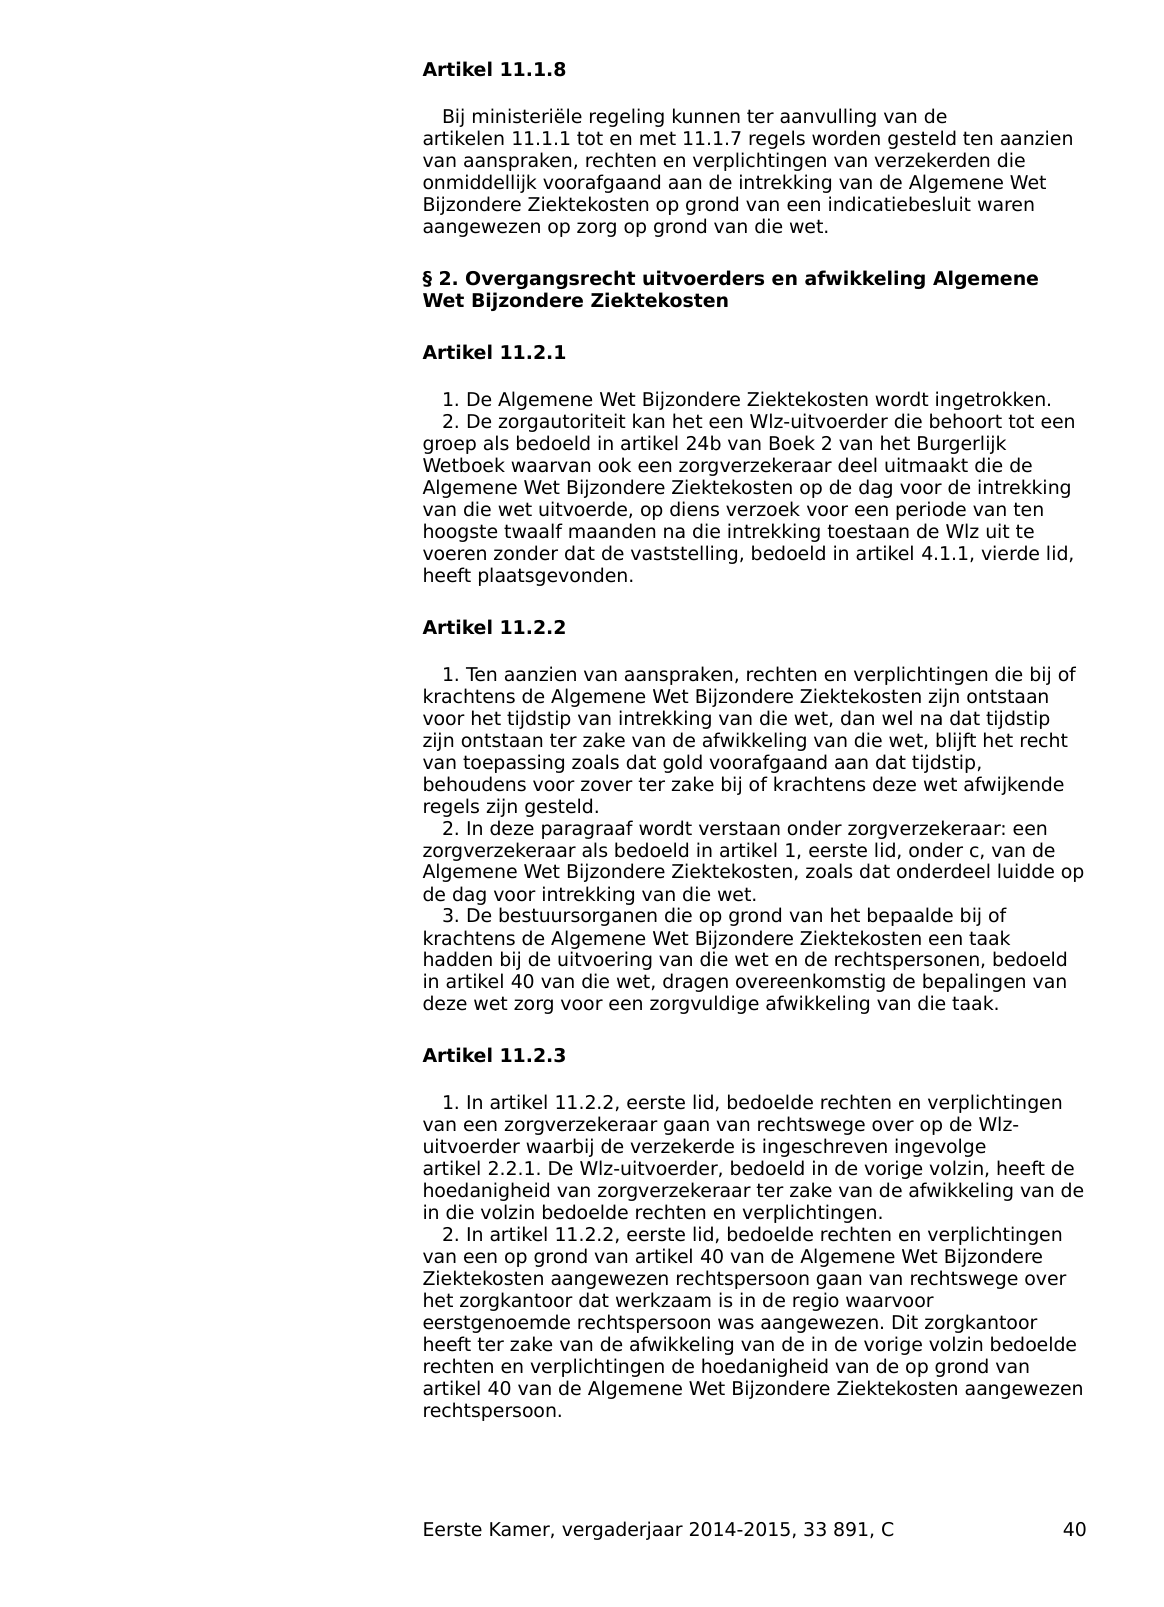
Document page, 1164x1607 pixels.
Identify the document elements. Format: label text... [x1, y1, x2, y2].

subtitle Artikel 11.2.1 [422, 342, 1087, 364]
subtitle Artikel 11.2.2 [422, 617, 1087, 639]
text 2. In artikel 11.2.2, eerste lid, bedoelde rechten en verplichtingen van een op grond van artikel 40 van de Algemene Wet Bijzondere Ziektekosten aangewezen rechtspersoon gaan van rechtswege over het zorgkantoor dat werkzaam is in de regio waarvoor eerstgenoemde rechtspersoon was aangewezen. Dit zorgkantoor heeft ter zake van de afwikkeling van de in de vorige volzin bedoelde rechten en verplichtingen de hoedanigheid van de op grond van artikel 40 van de Algemene Wet Bijzondere Ziektekosten aangewezen rechtspersoon. [422, 1224, 1087, 1422]
text 1. Ten aanzien van aanspraken, rechten en verplichtingen die bij of krachtens de Algemene Wet Bijzondere Ziektekosten zijn ontstaan voor het tijdstip van intrekking van die wet, dan wel na dat tijdstip zijn ontstaan ter zake van de afwikkeling van die wet, blijft het recht van toepassing zoals dat gold voorafgaand aan dat tijdstip, behoudens voor zover ter zake bij of krachtens deze wet afwijkende regels zijn gesteld. [422, 664, 1087, 817]
text Bij ministeriële regeling kunnen ter aanvulling van de artikelen 11.1.1 tot en met 11.1.7 regels worden gesteld ten aanzien van aanspraken, rechten en verplichtingen van verzekerden die onmiddellijk voorafgaand aan de intrekking van de Algemene Wet Bijzondere Ziektekosten op grond van een indicatiebesluit waren aangewezen op zorg op grond van die wet. [422, 106, 1087, 238]
text 1. De Algemene Wet Bijzondere Ziektekosten wordt ingetrokken. [422, 389, 1087, 411]
text 3. De bestuursorganen die op grond van het bepaalde bij of krachtens de Algemene Wet Bijzondere Ziektekosten een taak hadden bij de uitvoering van die wet en de rechtspersonen, bedoeld in artikel 40 van die wet, dragen overeenkomstig de bepalingen van deze wet zorg voor een zorgvuldige afwikkeling van die taak. [422, 905, 1087, 1015]
subtitle Artikel 11.1.8 [422, 59, 1087, 81]
subtitle Artikel 11.2.3 [422, 1045, 1087, 1067]
subtitle § 2. Overgangsrecht uitvoerders en afwikkeling Algemene Wet Bijzondere Ziektekosten [422, 268, 1087, 312]
text 1. In artikel 11.2.2, eerste lid, bedoelde rechten en verplichtingen van een zorgverzekeraar gaan van rechtswege over op de Wlz-uitvoerder waarbij de verzekerde is ingeschreven ingevolge artikel 2.2.1. De Wlz-uitvoerder, bedoeld in de vorige volzin, heeft de hoedanigheid van zorgverzekeraar ter zake van de afwikkeling van de in die volzin bedoelde rechten en verplichtingen. [422, 1092, 1087, 1224]
text 2. In deze paragraaf wordt verstaan onder zorgverzekeraar: een zorgverzekeraar als bedoeld in artikel 1, eerste lid, onder c, van de Algemene Wet Bijzondere Ziektekosten, zoals dat onderdeel luidde op de dag voor intrekking van die wet. [422, 817, 1087, 905]
text 2. De zorgautoriteit kan het een Wlz-uitvoerder die behoort tot een groep als bedoeld in artikel 24b van Boek 2 van het Burgerlijk Wetboek waarvan ook een zorgverzekeraar deel uitmaakt die de Algemene Wet Bijzondere Ziektekosten op de dag voor de intrekking van die wet uitvoerde, op diens verzoek voor een periode van ten hoogste twaalf maanden na die intrekking toestaan de Wlz uit te voeren zonder dat de vaststelling, bedoeld in artikel 4.1.1, vierde lid, heeft plaatsgevonden. [422, 411, 1087, 587]
